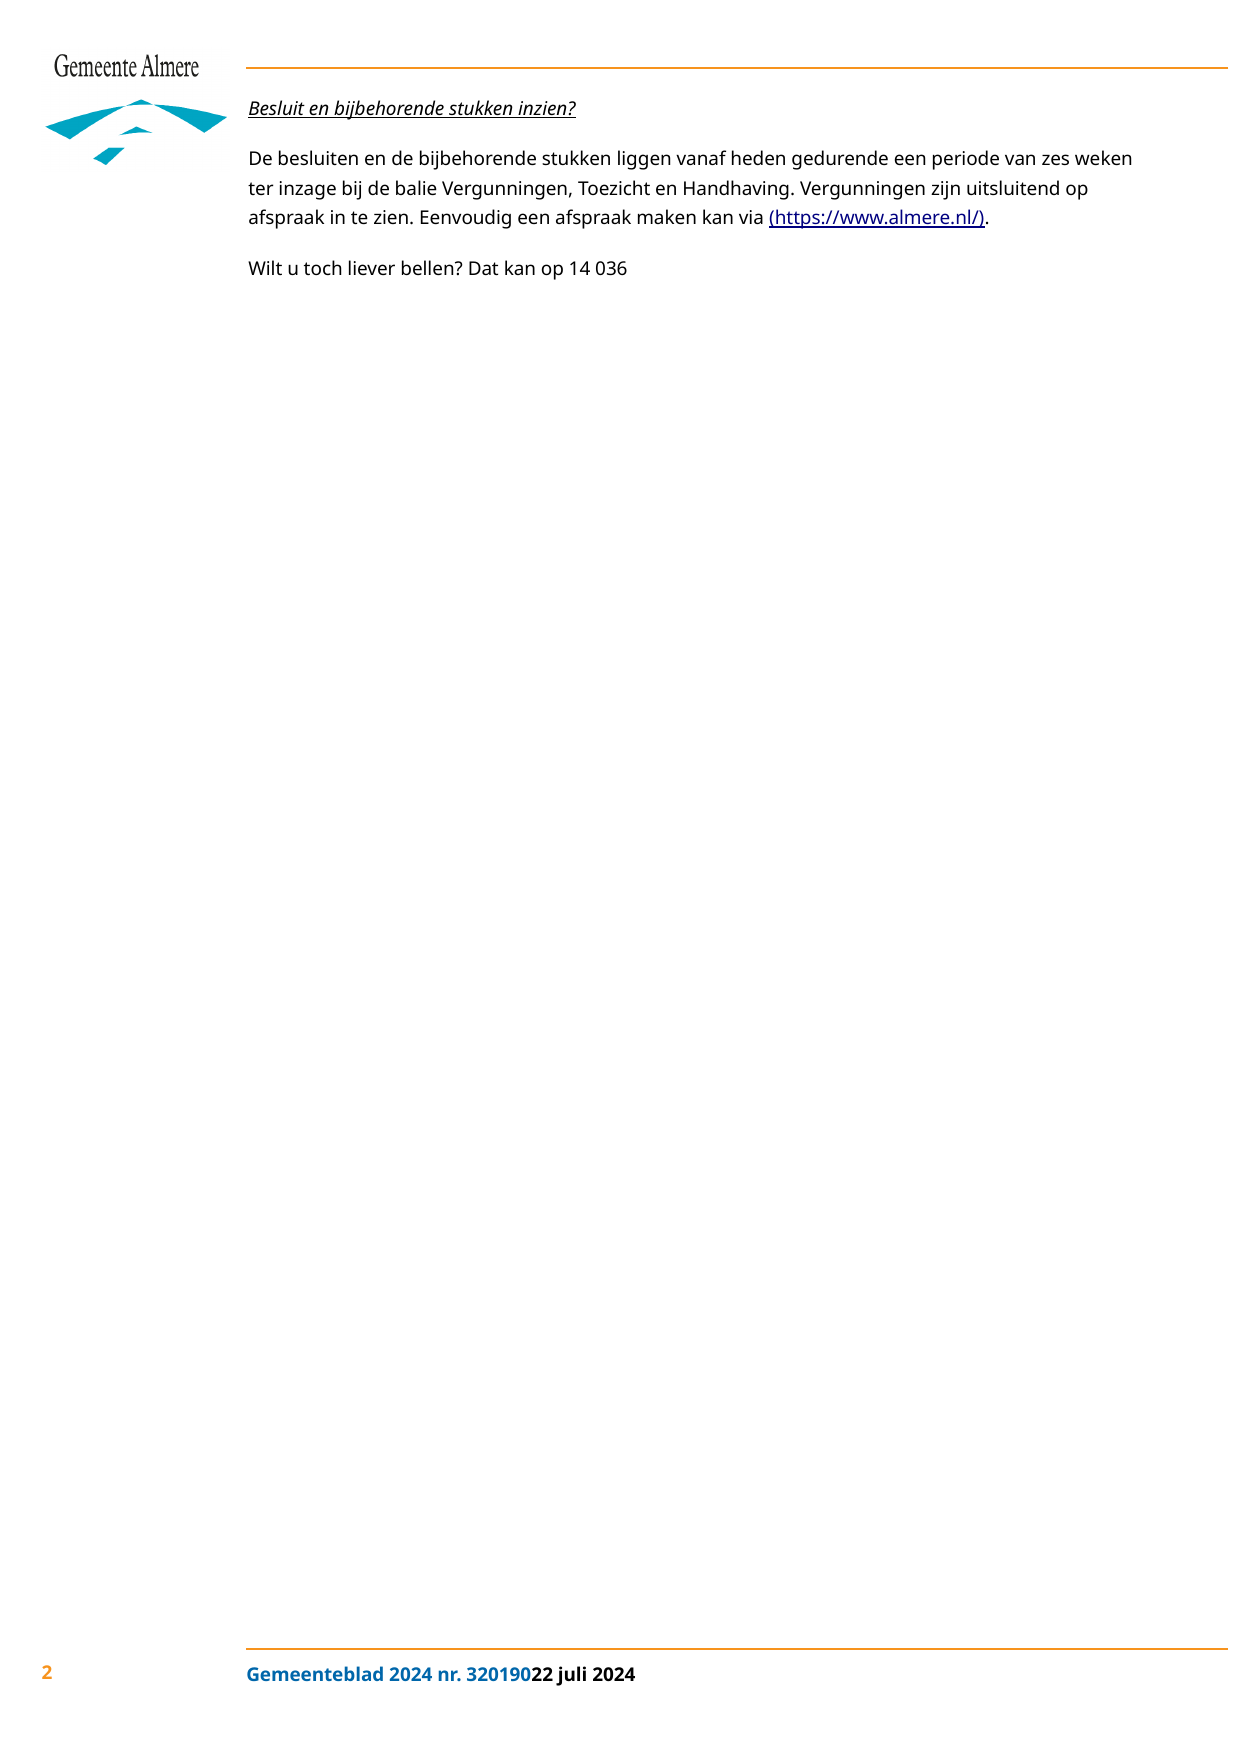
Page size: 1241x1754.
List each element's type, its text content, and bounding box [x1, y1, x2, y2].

text Wilt u toch liever bellen? Dat kan op 14 036 [248, 255, 1152, 281]
text De besluiten en de bijbehorende stukken liggen vanaf heden gedurende een periode van zes weken ter inzage bij de balie Vergunningen, Toezicht en Handhaving. Vergunningen zijn uitsluitend op afspraak in te zien. Eenvoudig een afspraak maken kan via (https://www.almere.nl/). [248, 145, 1152, 230]
text Besluit en bijbehorende stukken inzien? [248, 95, 1152, 121]
picture [41, 47, 231, 172]
